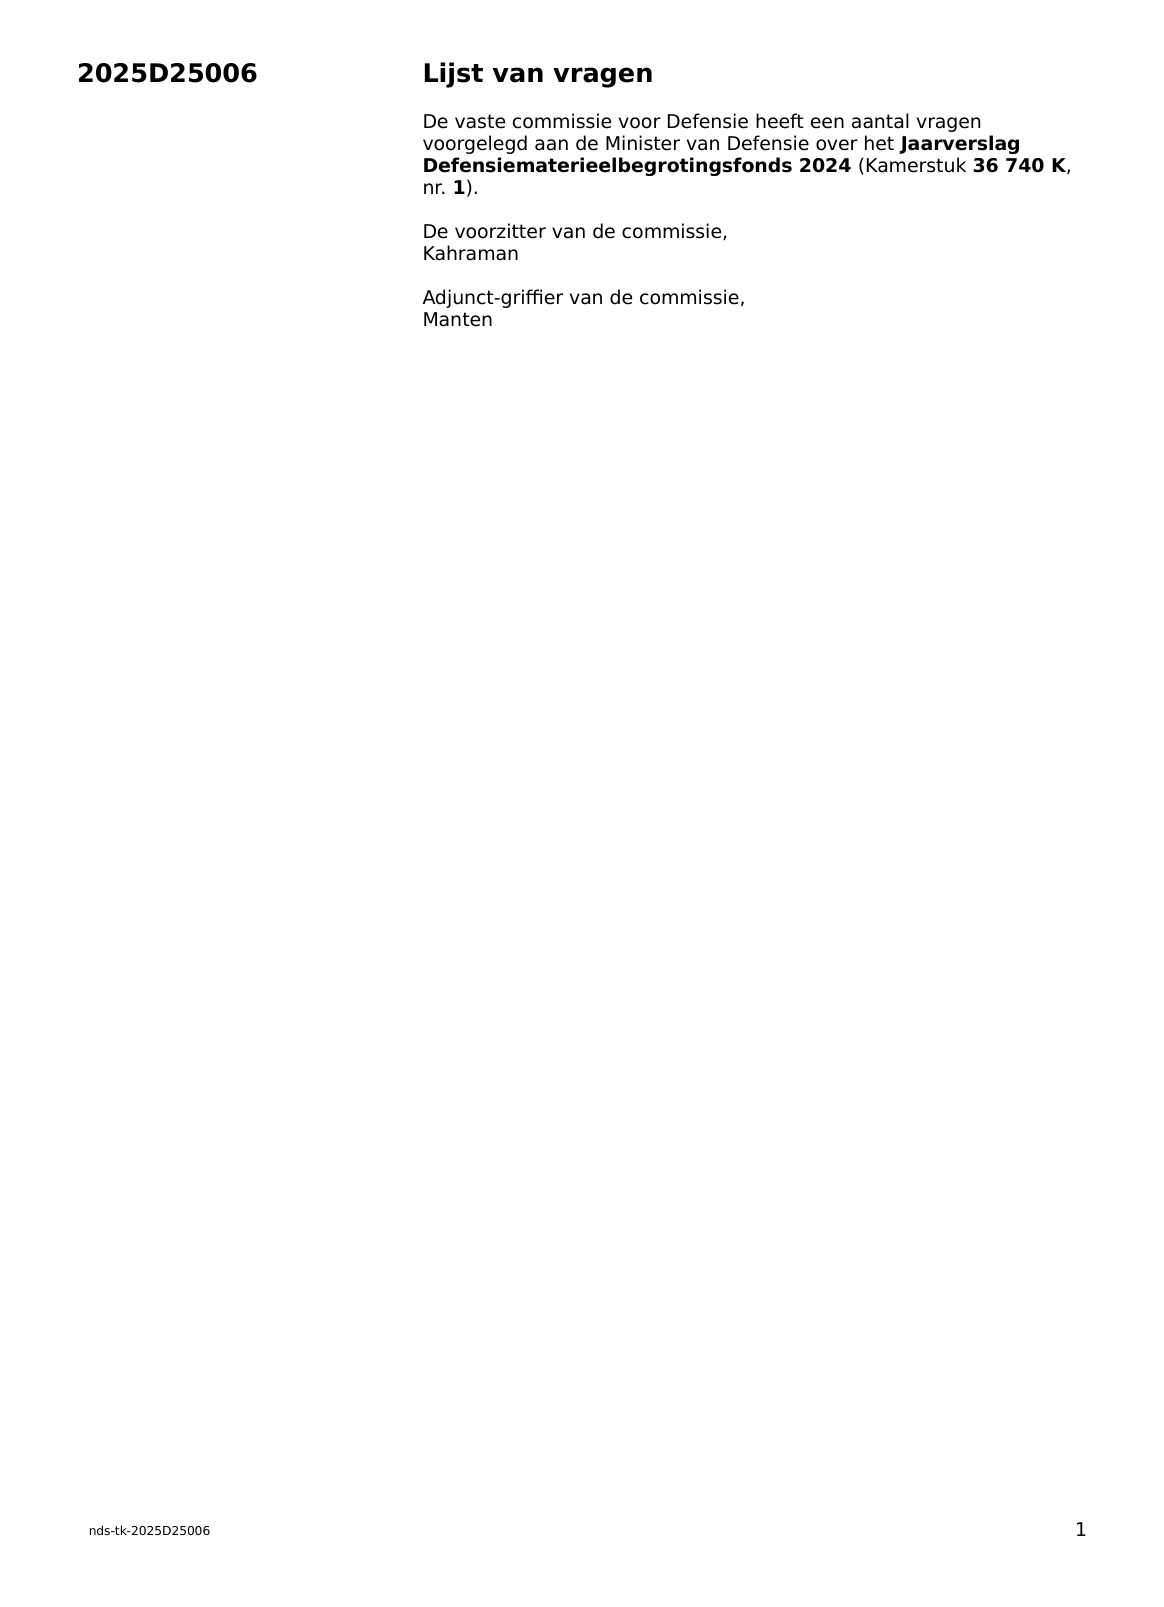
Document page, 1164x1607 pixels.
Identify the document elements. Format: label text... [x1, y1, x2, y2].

text Adjunct-griffier van de commissie, [422, 287, 1087, 309]
text De vaste commissie voor Defensie heeft een aantal vragen voorgelegd aan de Minister van Defensie over het Jaarverslag Defensiematerieelbegrotingsfonds 2024 (Kamerstuk 36 740 K, nr. 1). [422, 111, 1087, 199]
text 2025D25006 Lijst van vragen [77, 59, 1087, 89]
text De voorzitter van de commissie, [422, 221, 1087, 243]
text nds-tk-2025D25006 [88, 1524, 323, 1538]
text Kahraman [422, 243, 1087, 265]
text Manten [422, 309, 1087, 331]
